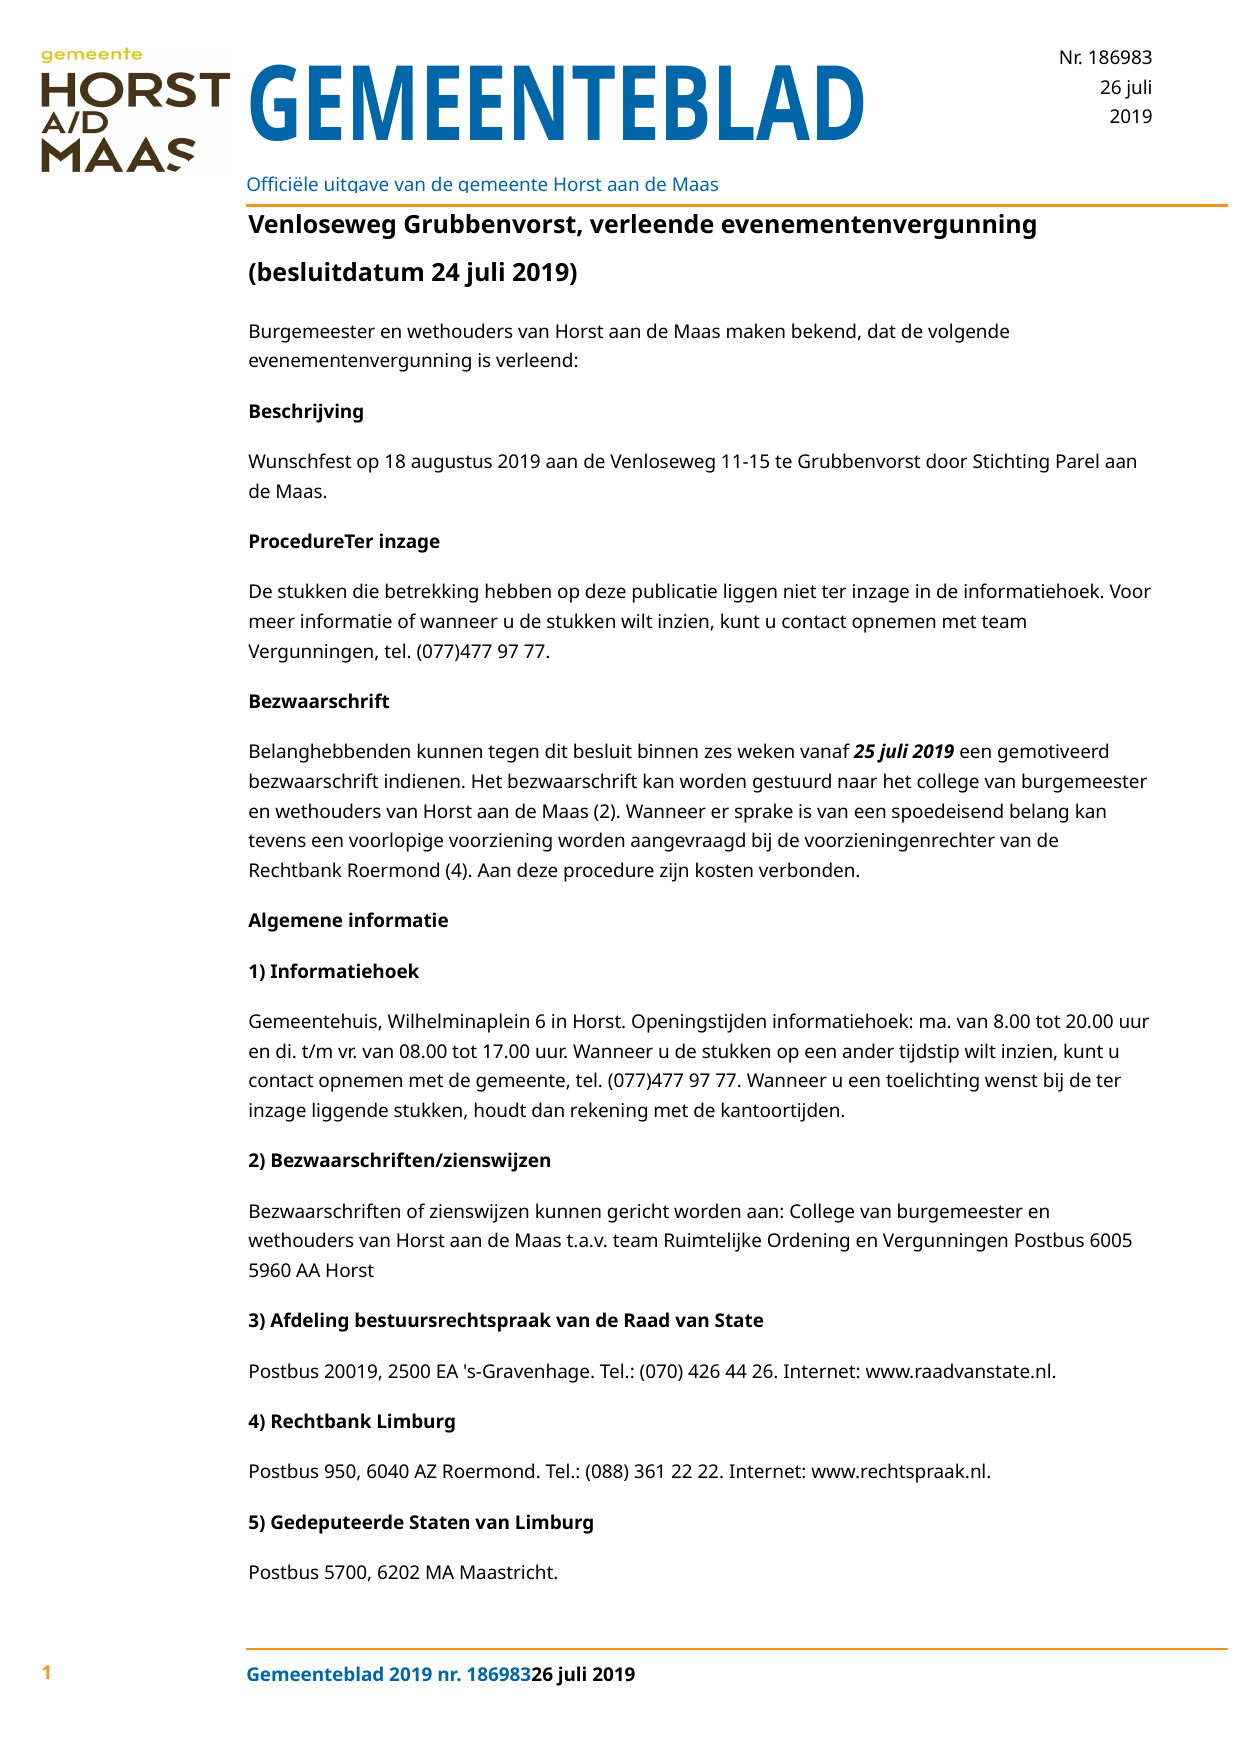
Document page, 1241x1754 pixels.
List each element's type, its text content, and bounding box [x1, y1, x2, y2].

text Postbus 5700, 6202 MA Maastricht. [248, 1559, 1152, 1585]
text Bezwaarschriften of zienswijzen kunnen gericht worden aan: College van burgemeester en wethouders van Horst aan de Maas t.a.v. team Ruimtelijke Ordening en Vergunningen Postbus 6005 5960 AA Horst [248, 1198, 1152, 1283]
text Burgemeester en wethouders van Horst aan de Maas maken bekend, dat de volgende evenementenvergunning is verleend: [248, 318, 1152, 373]
text Bezwaarschrift [248, 688, 1152, 714]
text Beschrijving [248, 398, 1152, 424]
text Belanghebbenden kunnen tegen dit besluit binnen zes weken vanaf 25 juli 2019 een gemotiveerd bezwaarschrift indienen. Het bezwaarschrift kan worden gestuurd naar het college van burgemeester en wethouders van Horst aan de Maas (2). Wanneer er sprake is van een spoedeisend belang kan tevens een voorlopige voorziening worden aangevraagd bij de voorzieningenrechter van de Rechtbank Roermond (4). Aan deze procedure zijn kosten verbonden. [248, 739, 1152, 883]
text Gemeentehuis, Wilhelminaplein 6 in Horst. Openingstijden informatiehoek: ma. van 8.00 tot 20.00 uur en di. t/m vr. van 08.00 tot 17.00 uur. Wanneer u de stukken op een ander tijdstip wilt inzien, kunt u contact opnemen met de gemeente, tel. (077)477 97 77. Wanneer u een toelichting wenst bij de ter inzage liggende stukken, houdt dan rekening met de kantoortijden. [248, 1008, 1152, 1123]
text Algemene informatie [248, 907, 1152, 933]
text 2) Bezwaarschriften/zienswijzen [248, 1147, 1152, 1173]
text Venloseweg Grubbenvorst, verleende evenementenvergunning (besluitdatum 24 juli 2019) [248, 207, 1152, 288]
text 1) Informatiehoek [248, 958, 1152, 984]
text 5) Gedeputeerde Staten van Limburg [248, 1509, 1152, 1535]
text Postbus 20019, 2500 EA 's-Gravenhage. Tel.: (070) 426 44 26. Internet: www.raadvanstate.nl. [248, 1358, 1152, 1384]
text Postbus 950, 6040 AZ Roermond. Tel.: (088) 361 22 22. Internet: www.rechtspraak.nl. [248, 1459, 1152, 1484]
picture [41, 47, 231, 172]
text Wunschfest op 18 augustus 2019 aan de Venloseweg 11-15 te Grubbenvorst door Stichting Parel aan de Maas. [248, 448, 1152, 504]
text De stukken die betrekking hebben op deze publicatie liggen niet ter inzage in de informatiehoek. Voor meer informatie of wanneer u de stukken wilt inzien, kunt u contact opnemen met team Vergunningen, tel. (077)477 97 77. [248, 579, 1152, 664]
text ProcedureTer inzage [248, 528, 1152, 554]
text 3) Afdeling bestuursrechtspraak van de Raad van State [248, 1307, 1152, 1333]
text 4) Rechtbank Limburg [248, 1408, 1152, 1434]
